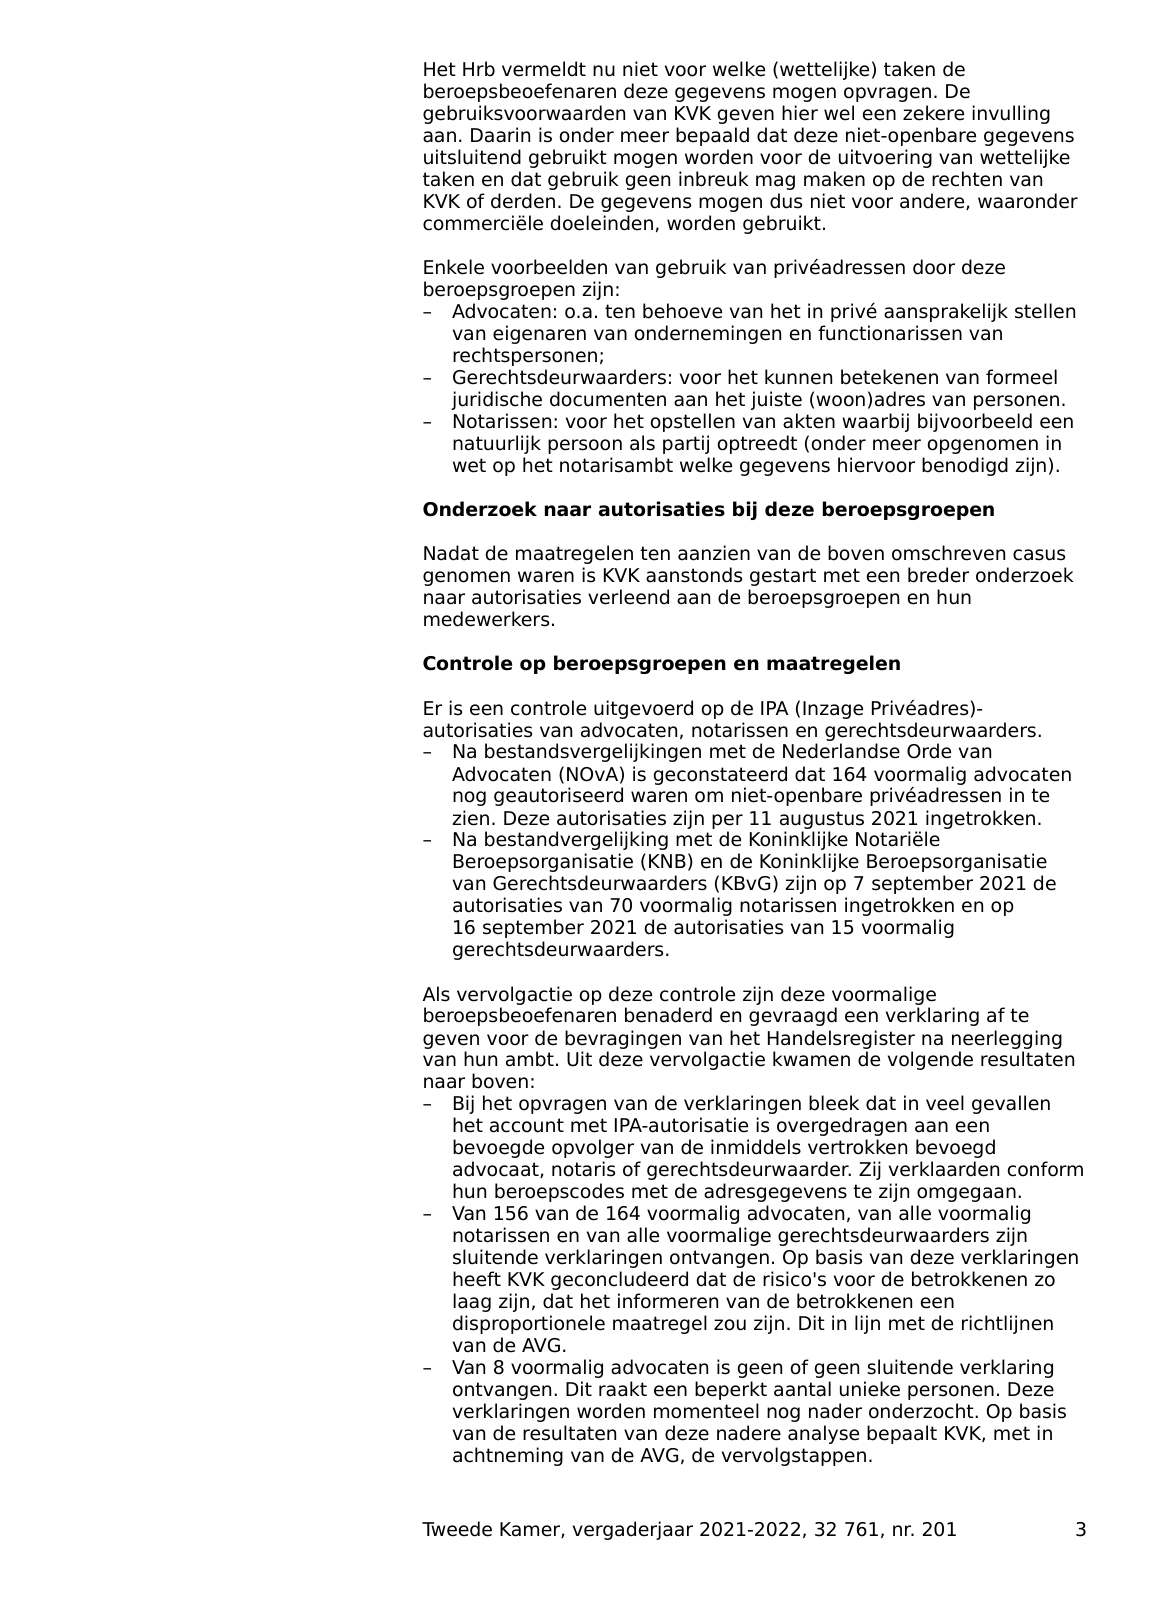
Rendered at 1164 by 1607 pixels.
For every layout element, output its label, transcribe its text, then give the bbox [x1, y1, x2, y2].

text Enkele voorbeelden van gebruik van privéadressen door deze beroepsgroepen zijn: [422, 257, 1087, 301]
text – Bij het opvragen van de verklaringen bleek dat in veel gevallen het account met IPA-autorisatie is overgedragen aan een bevoegde opvolger van de inmiddels vertrokken bevoegd advocaat, notaris of gerechtsdeurwaarder. Zij verklaarden conform hun beroepscodes met de adresgegevens te zijn omgegaan. [422, 1093, 1087, 1203]
text – Gerechtsdeurwaarders: voor het kunnen betekenen van formeel juridische documenten aan het juiste (woon)adres van personen. [422, 367, 1087, 411]
text – Van 8 voormalig advocaten is geen of geen sluitende verklaring ontvangen. Dit raakt een beperkt aantal unieke personen. Deze verklaringen worden momenteel nog nader onderzocht. Op basis van de resultaten van deze nadere analyse bepaalt KVK, met in achtneming van de AVG, de vervolgstappen. [422, 1357, 1087, 1467]
text Nadat de maatregelen ten aanzien van de boven omschreven casus genomen waren is KVK aanstonds gestart met een breder onderzoek naar autorisaties verleend aan de beroepsgroepen en hun medewerkers. [422, 543, 1087, 631]
subtitle Onderzoek naar autorisaties bij deze beroepsgroepen [422, 499, 1087, 521]
subtitle Controle op beroepsgroepen en maatregelen [422, 653, 1087, 675]
text – Notarissen: voor het opstellen van akten waarbij bijvoorbeeld een natuurlijk persoon als partij optreedt (onder meer opgenomen in wet op het notarisambt welke gegevens hiervoor benodigd zijn). [422, 411, 1087, 477]
text – Na bestandsvergelijkingen met de Nederlandse Orde van Advocaten (NOvA) is geconstateerd dat 164 voormalig advocaten nog geautoriseerd waren om niet-openbare privéadressen in te zien. Deze autorisaties zijn per 11 augustus 2021 ingetrokken. [422, 741, 1087, 829]
text – Na bestandvergelijking met de Koninklijke Notariële Beroepsorganisatie (KNB) en de Koninklijke Beroepsorganisatie van Gerechtsdeurwaarders (KBvG) zijn op 7 september 2021 de autorisaties van 70 voormalig notarissen ingetrokken en op 16 september 2021 de autorisaties van 15 voormalig gerechtsdeurwaarders. [422, 829, 1087, 961]
text Er is een controle uitgevoerd op de IPA (Inzage Privéadres)-autorisaties van advocaten, notarissen en gerechtsdeurwaarders. [422, 697, 1087, 741]
text – Van 156 van de 164 voormalig advocaten, van alle voormalig notarissen en van alle voormalige gerechtsdeurwaarders zijn sluitende verklaringen ontvangen. Op basis van deze verklaringen heeft KVK geconcludeerd dat de risico's voor de betrokkenen zo laag zijn, dat het informeren van de betrokkenen een disproportionele maatregel zou zijn. Dit in lijn met de richtlijnen van de AVG. [422, 1203, 1087, 1357]
text Het Hrb vermeldt nu niet voor welke (wettelijke) taken de beroepsbeoefenaren deze gegevens mogen opvragen. De gebruiksvoorwaarden van KVK geven hier wel een zekere invulling aan. Daarin is onder meer bepaald dat deze niet-openbare gegevens uitsluitend gebruikt mogen worden voor de uitvoering van wettelijke taken en dat gebruik geen inbreuk mag maken op de rechten van KVK of derden. De gegevens mogen dus niet voor andere, waaronder commerciële doeleinden, worden gebruikt. [422, 59, 1087, 235]
text – Advocaten: o.a. ten behoeve van het in privé aansprakelijk stellen van eigenaren van ondernemingen en functionarissen van rechtspersonen; [422, 301, 1087, 367]
text Als vervolgactie op deze controle zijn deze voormalige beroepsbeoefenaren benaderd en gevraagd een verklaring af te geven voor de bevragingen van het Handelsregister na neerlegging van hun ambt. Uit deze vervolgactie kwamen de volgende resultaten naar boven: [422, 983, 1087, 1093]
